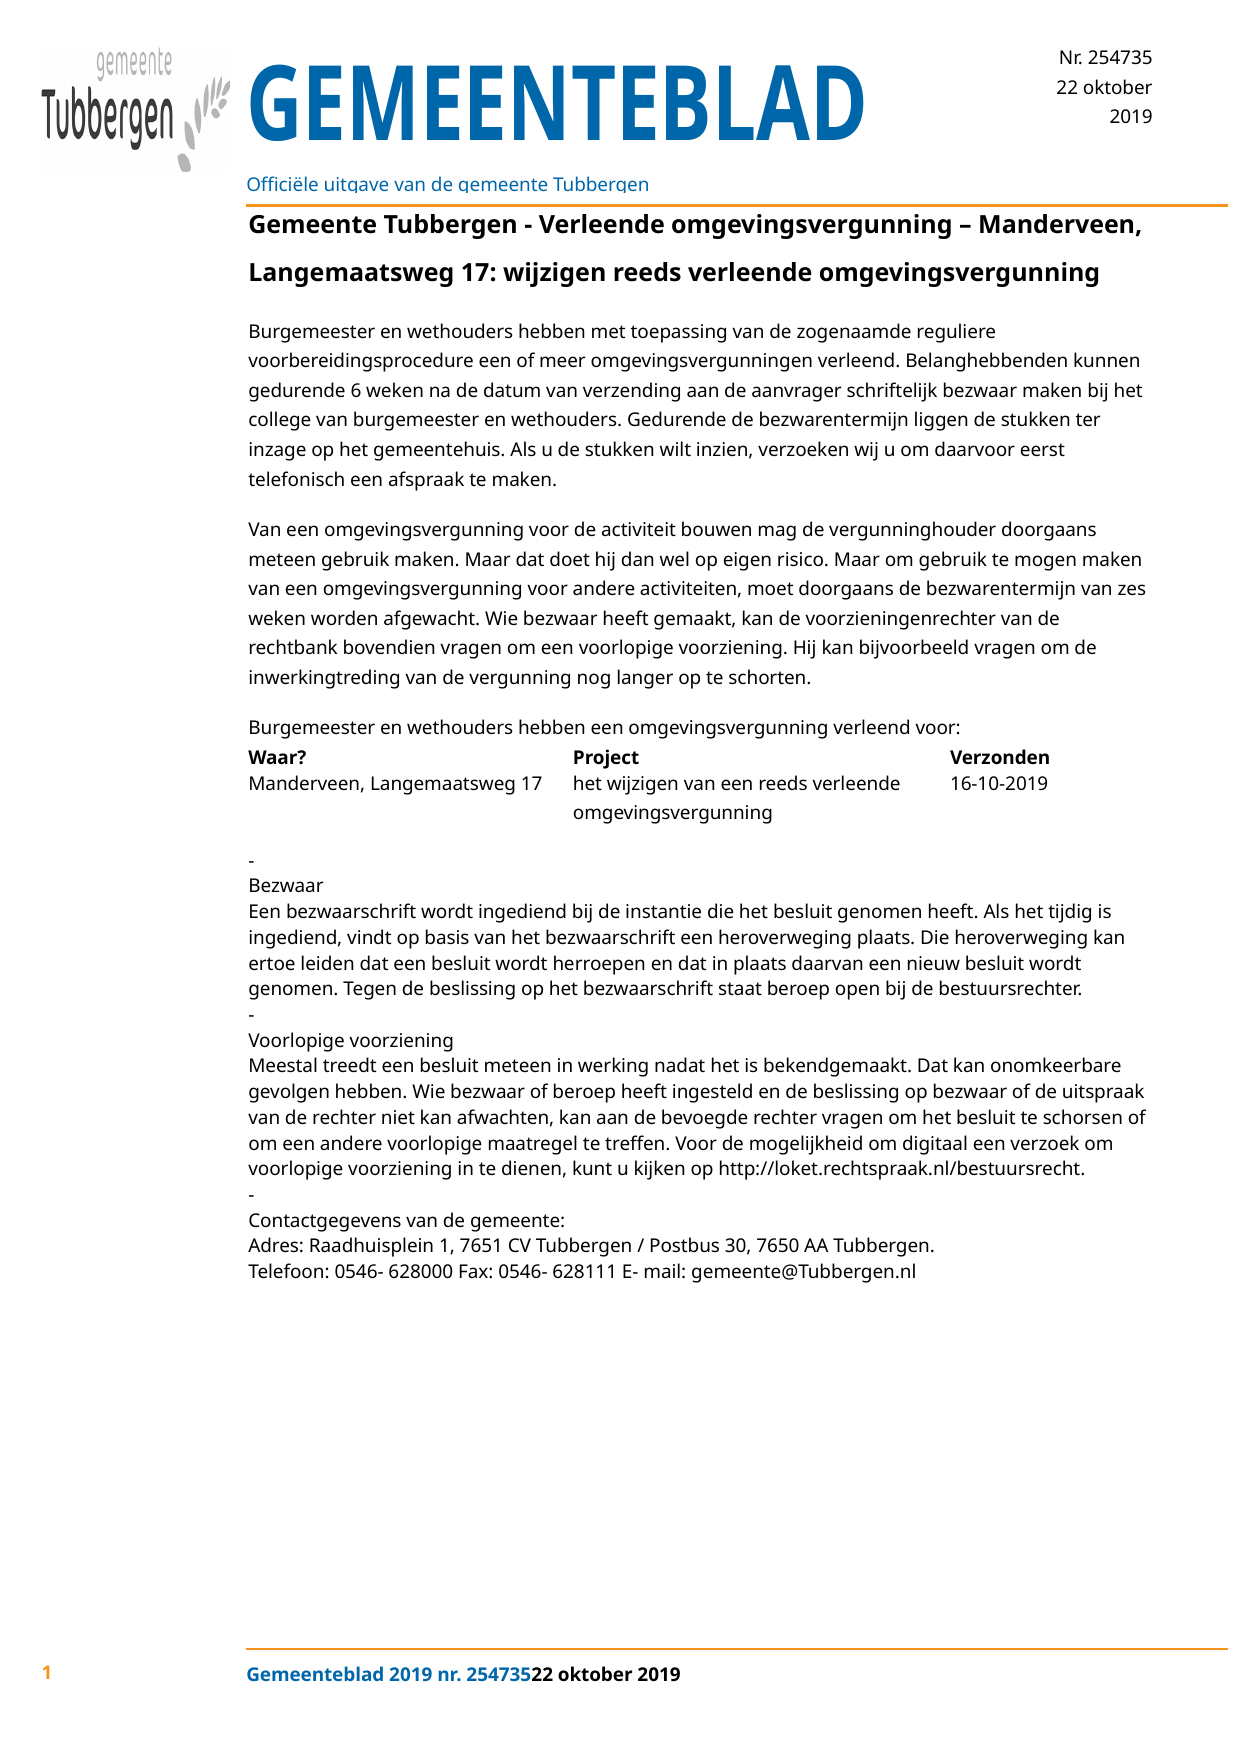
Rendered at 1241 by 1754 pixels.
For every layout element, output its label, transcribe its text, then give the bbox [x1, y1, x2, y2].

text - [248, 1181, 1152, 1207]
table_cell Manderveen, Langemaatsweg 17 [248, 770, 573, 825]
text Burgemeester en wethouders hebben een omgevingsvergunning verleend voor: [248, 714, 1152, 740]
text Adres: Raadhuisplein 1, 7651 CV Tubbergen / Postbus 30, 7650 AA Tubbergen. [248, 1233, 1152, 1258]
text - [248, 1001, 1152, 1027]
table_header Project [573, 744, 950, 770]
text Een bezwaarschrift wordt ingediend bij de instantie die het besluit genomen heeft. Als het tijdig is ingediend, vindt op basis van het bezwaarschrift een heroverweging plaats. Die heroverweging kan ertoe leiden dat een besluit wordt herroepen en dat in plaats daarvan een nieuw besluit wordt genomen. Tegen de beslissing op het bezwaarschrift staat beroep open bij de bestuursrechter. [248, 898, 1152, 1001]
text Bezwaar [248, 872, 1152, 898]
table_cell het wijzigen van een reeds verleende omgevingsvergunning [573, 770, 950, 825]
table_header Verzonden [950, 744, 1152, 770]
text - [248, 847, 1152, 872]
text Telefoon: 0546- 628000 Fax: 0546- 628111 E- mail: gemeente@Tubbergen.nl [248, 1258, 1152, 1284]
text Voorlopige voorziening [248, 1027, 1152, 1053]
picture [41, 47, 231, 172]
table_header Waar? [248, 744, 573, 770]
text Van een omgevingsvergunning voor de activiteit bouwen mag de vergunninghouder doorgaans meteen gebruik maken. Maar dat doet hij dan wel op eigen risico. Maar om gebruik te mogen maken van een omgevingsvergunning voor andere activiteiten, moet doorgaans de bezwarentermijn van zes weken worden afgewacht. Wie bezwaar heeft gemaakt, kan de voorzieningenrechter van de rechtbank bovendien vragen om een voorlopige voorziening. Hij kan bijvoorbeeld vragen om de inwerkingtreding van de vergunning nog langer op te schorten. [248, 516, 1152, 690]
text Gemeente Tubbergen - Verleende omgevingsvergunning – Manderveen, Langemaatsweg 17: wijzigen reeds verleende omgevingsvergunning [248, 207, 1152, 288]
text Burgemeester en wethouders hebben met toepassing van de zogenaamde reguliere voorbereidingsprocedure een of meer omgevingsvergunningen verleend. Belanghebbenden kunnen gedurende 6 weken na de datum van verzending aan de aanvrager schriftelijk bezwaar maken bij het college van burgemeester en wethouders. Gedurende de bezwarentermijn liggen de stukken ter inzage op het gemeentehuis. Als u de stukken wilt inzien, verzoeken wij u om daarvoor eerst telefonisch een afspraak te maken. [248, 318, 1152, 492]
text Meestal treedt een besluit meteen in werking nadat het is bekendgemaakt. Dat kan onomkeerbare gevolgen hebben. Wie bezwaar of beroep heeft ingesteld en de beslissing op bezwaar of de uitspraak van de rechter niet kan afwachten, kan aan de bevoegde rechter vragen om het besluit te schorsen of om een andere voorlopige maatregel te treffen. Voor de mogelijkheid om digitaal een verzoek om voorlopige voorziening in te dienen, kunt u kijken op http://loket.rechtspraak.nl/bestuursrecht. [248, 1053, 1152, 1181]
table_cell 16-10-2019 [950, 770, 1152, 825]
text Contactgegevens van de gemeente: [248, 1207, 1152, 1233]
